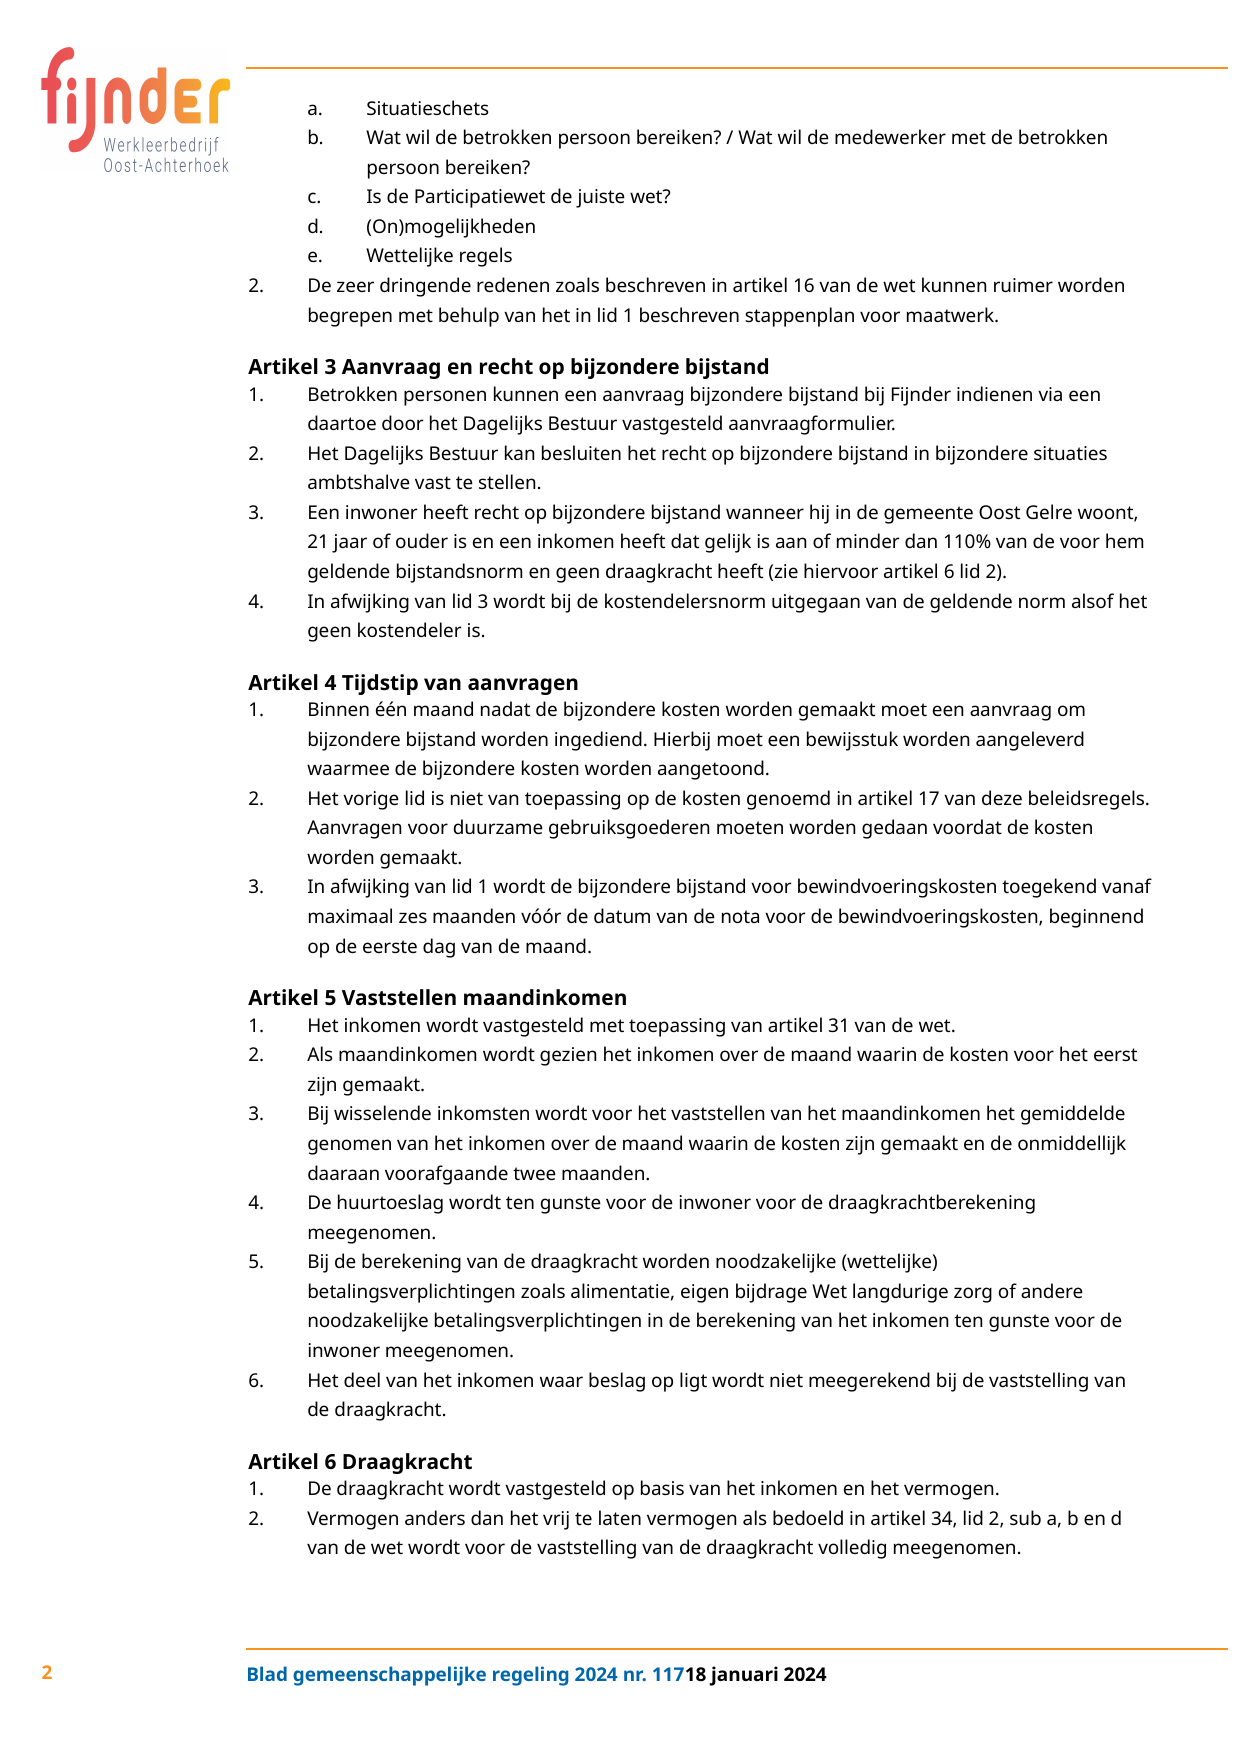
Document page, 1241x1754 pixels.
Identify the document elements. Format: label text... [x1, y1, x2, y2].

list In afwijking van lid 1 wordt de bijzondere bijstand voor bewindvoeringskosten toegekend vanaf maximaal zes maanden vóór de datum van de nota voor de bewindvoeringskosten, beginnend op de eerste dag van de maand. [248, 874, 1152, 959]
picture [41, 47, 231, 172]
text Artikel 6 Draagkracht [248, 1447, 1152, 1475]
list Het deel van het inkomen waar beslag op ligt wordt niet meegerekend bij de vaststelling van de draagkracht. [248, 1367, 1152, 1422]
list Vermogen anders dan het vrij te laten vermogen als bedoeld in artikel 34, lid 2, sub a, b en d van de wet wordt voor de vaststelling van de draagkracht volledig meegenomen. [248, 1505, 1152, 1560]
list Wettelijke regels [307, 243, 1152, 268]
list Als maandinkomen wordt gezien het inkomen over de maand waarin de kosten voor het eerst zijn gemaakt. [248, 1041, 1152, 1097]
list Het Dagelijks Bestuur kan besluiten het recht op bijzondere bijstand in bijzondere situaties ambtshalve vast te stellen. [248, 440, 1152, 495]
list In afwijking van lid 3 wordt bij de kostendelersnorm uitgegaan van de geldende norm alsof het geen kostendeler is. [248, 588, 1152, 643]
list (On)mogelijkheden [307, 213, 1152, 239]
text Artikel 5 Vaststellen maandinkomen [248, 983, 1152, 1012]
list Een inwoner heeft recht op bijzondere bijstand wanneer hij in de gemeente Oost Gelre woont, 21 jaar of ouder is en een inkomen heeft dat gelijk is aan of minder dan 110% van de voor hem geldende bijstandsnorm en geen draagkracht heeft (zie hiervoor artikel 6 lid 2). [248, 499, 1152, 584]
list Het vorige lid is niet van toepassing op de kosten genoemd in artikel 17 van deze beleidsregels. Aanvragen voor duurzame gebruiksgoederen moeten worden gedaan voordat de kosten worden gemaakt. [248, 785, 1152, 870]
list De huurtoeslag wordt ten gunste voor de inwoner voor de draagkrachtberekening meegenomen. [248, 1189, 1152, 1244]
text Artikel 3 Aanvraag en recht op bijzondere bijstand [248, 352, 1152, 381]
list Bij wisselende inkomsten wordt voor het vaststellen van het maandinkomen het gemiddelde genomen van het inkomen over de maand waarin de kosten zijn gemaakt en de onmiddellijk daaraan voorafgaande twee maanden. [248, 1101, 1152, 1185]
list Binnen één maand nadat de bijzondere kosten worden gemaakt moet een aanvraag om bijzondere bijstand worden ingediend. Hierbij moet een bewijsstuk worden aangeleverd waarmee de bijzondere kosten worden aangetoond. [248, 696, 1152, 781]
list De zeer dringende redenen zoals beschreven in artikel 16 van de wet kunnen ruimer worden begrepen met behulp van het in lid 1 beschreven stappenplan voor maatwerk. [248, 272, 1152, 328]
list Wat wil de betrokken persoon bereiken? / Wat wil de medewerker met de betrokken persoon bereiken? [307, 124, 1152, 180]
list Het inkomen wordt vastgesteld met toepassing van artikel 31 van de wet. [248, 1012, 1152, 1037]
list Is de Participatiewet de juiste wet? [307, 183, 1152, 209]
text Artikel 4 Tijdstip van aanvragen [248, 668, 1152, 696]
list De draagkracht wordt vastgesteld op basis van het inkomen en het vermogen. [248, 1475, 1152, 1501]
list Situatieschets [307, 95, 1152, 121]
list Bij de berekening van de draagkracht worden noodzakelijke (wettelijke) betalingsverplichtingen zoals alimentatie, eigen bijdrage Wet langdurige zorg of andere noodzakelijke betalingsverplichtingen in de berekening van het inkomen ten gunste voor de inwoner meegenomen. [248, 1248, 1152, 1363]
list Betrokken personen kunnen een aanvraag bijzondere bijstand bij Fijnder indienen via een daartoe door het Dagelijks Bestuur vastgesteld aanvraagformulier. [248, 381, 1152, 436]
